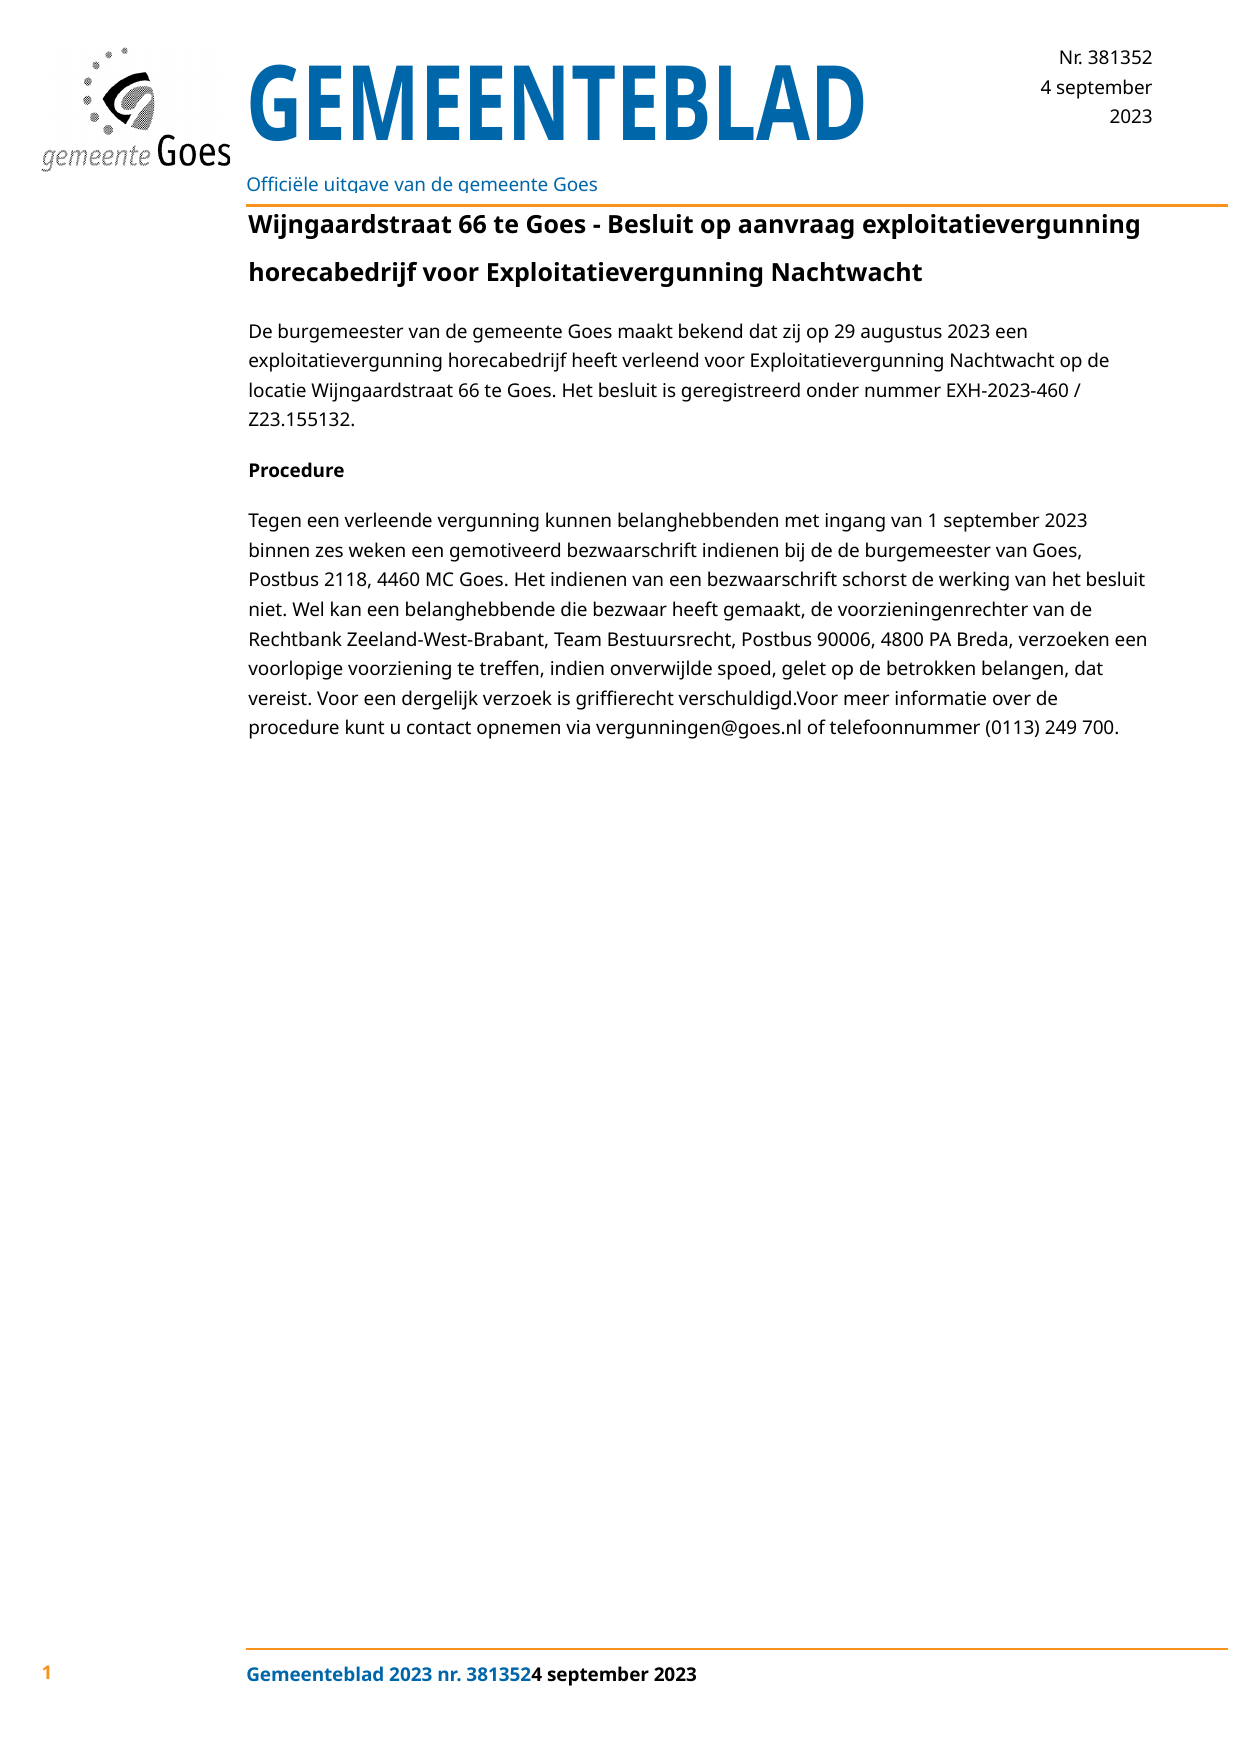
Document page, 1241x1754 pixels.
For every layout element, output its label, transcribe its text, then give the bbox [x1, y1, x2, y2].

picture [41, 47, 231, 172]
text De burgemeester van de gemeente Goes maakt bekend dat zij op 29 augustus 2023 een exploitatievergunning horecabedrijf heeft verleend voor Exploitatievergunning Nachtwacht op de locatie Wijngaardstraat 66 te Goes. Het besluit is geregistreerd onder nummer EXH-2023-460 / Z23.155132. [248, 318, 1152, 432]
text Tegen een verleende vergunning kunnen belanghebbenden met ingang van 1 september 2023 binnen zes weken een gemotiveerd bezwaarschrift indienen bij de de burgemeester van Goes, Postbus 2118, 4460 MC Goes. Het indienen van een bezwaarschrift schorst de werking van het besluit niet. Wel kan een belanghebbende die bezwaar heeft gemaakt, de voorzieningenrechter van de Rechtbank Zeeland-West-Brabant, Team Bestuursrecht, Postbus 90006, 4800 PA Breda, verzoeken een voorlopige voorziening te treffen, indien onverwijlde spoed, gelet op de betrokken belangen, dat vereist. Voor een dergelijk verzoek is griffierecht verschuldigd.Voor meer informatie over de procedure kunt u contact opnemen via vergunningen@goes.nl of telefoonnummer (0113) 249 700. [248, 507, 1152, 740]
text Procedure [248, 457, 1152, 483]
text Wijngaardstraat 66 te Goes - Besluit op aanvraag exploitatievergunning horecabedrijf voor Exploitatievergunning Nachtwacht [248, 207, 1152, 288]
